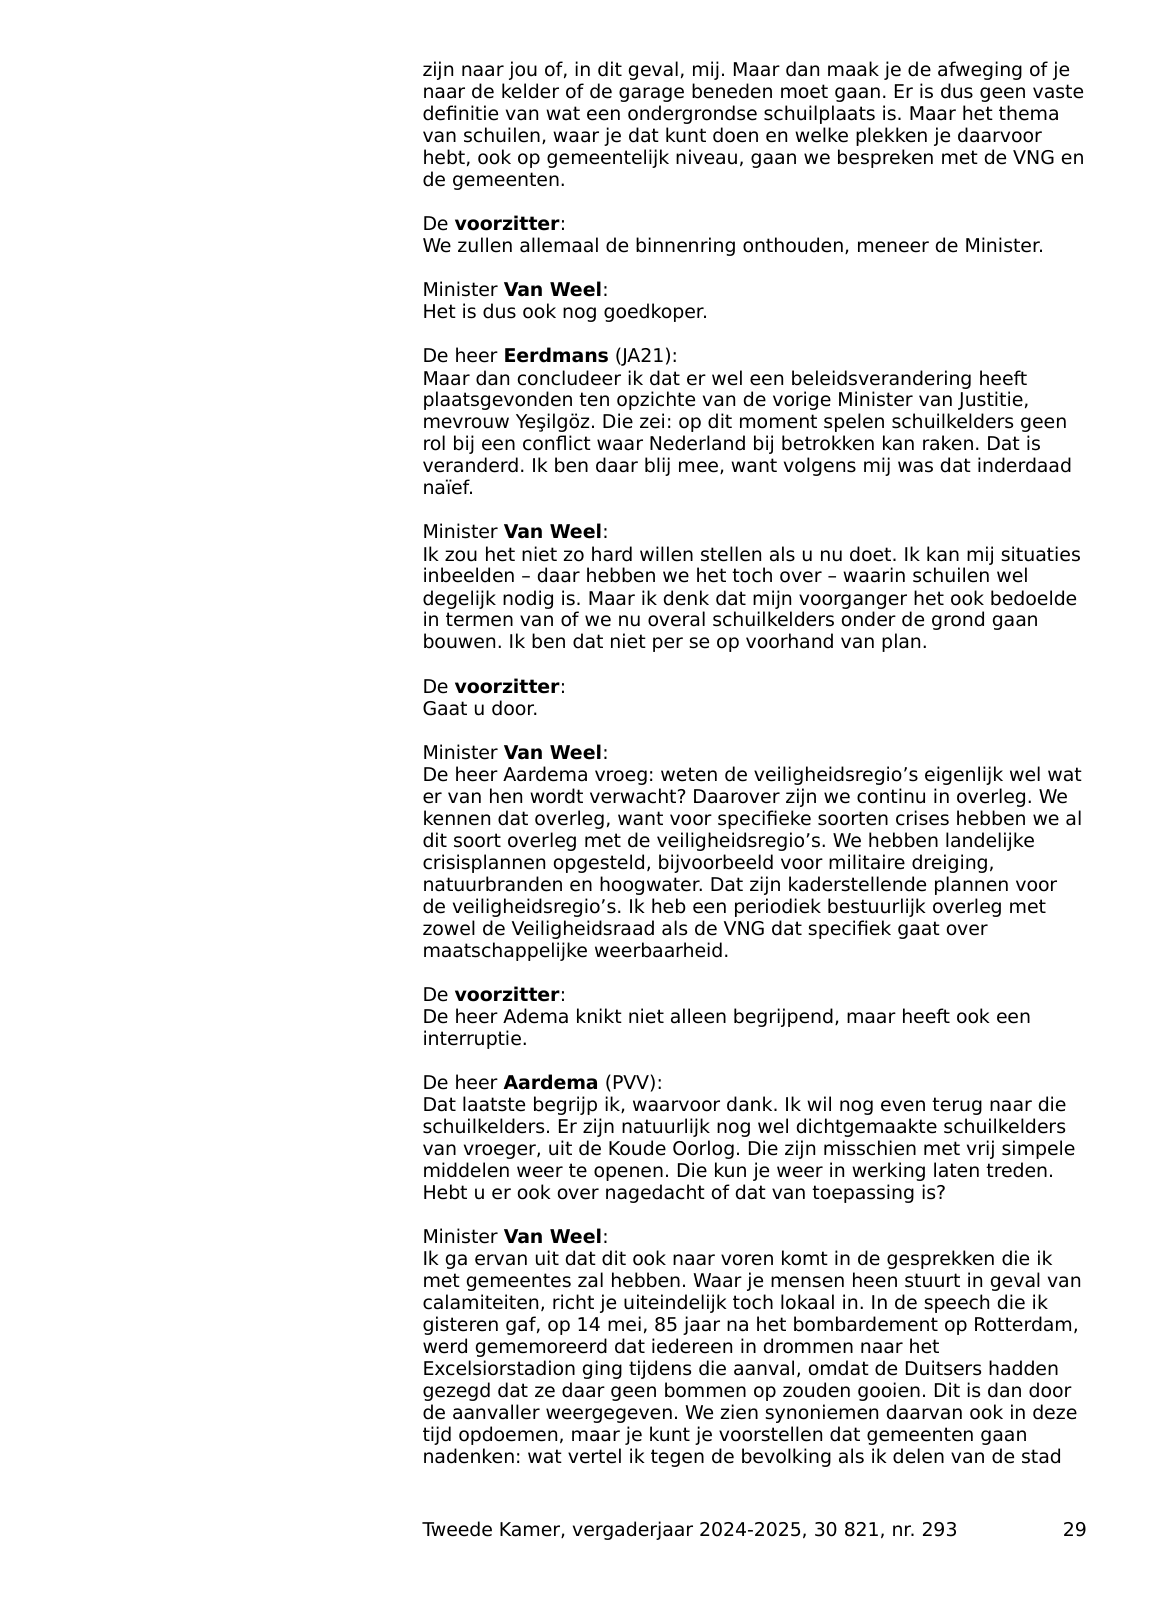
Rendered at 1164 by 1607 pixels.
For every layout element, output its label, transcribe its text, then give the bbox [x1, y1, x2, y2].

text zijn naar jou of, in dit geval, mij. Maar dan maak je de afweging of je naar de kelder of de garage beneden moet gaan. Er is dus geen vaste definitie van wat een ondergrondse schuilplaats is. Maar het thema van schuilen, waar je dat kunt doen en welke plekken je daarvoor hebt, ook op gemeentelijk niveau, gaan we bespreken met de VNG en de gemeenten. [422, 59, 1087, 191]
text De heer Aardema vroeg: weten de veiligheidsregio’s eigenlijk wel wat er van hen wordt verwacht? Daarover zijn we continu in overleg. We kennen dat overleg, want voor specifieke soorten crises hebben we al dit soort overleg met de veiligheidsregio’s. We hebben landelijke crisisplannen opgesteld, bijvoorbeeld voor militaire dreiging, natuurbranden en hoogwater. Dat zijn kaderstellende plannen voor de veiligheidsregio’s. Ik heb een periodiek bestuurlijk overleg met zowel de Veiligheidsraad als de VNG dat specifiek gaat over maatschappelijke weerbaarheid. [422, 764, 1087, 961]
text Minister Van Weel: [422, 742, 1087, 764]
text De voorzitter: [422, 676, 1087, 697]
text De heer Aardema (PVV): [422, 1072, 1087, 1094]
text Ik zou het niet zo hard willen stellen als u nu doet. Ik kan mij situaties inbeelden – daar hebben we het toch over – waarin schuilen wel degelijk nodig is. Maar ik denk dat mijn voorganger het ook bedoelde in termen van of we nu overal schuilkelders onder de grond gaan bouwen. Ik ben dat niet per se op voorhand van plan. [422, 543, 1087, 653]
text Minister Van Weel: [422, 521, 1087, 543]
text Gaat u door. [422, 697, 1087, 719]
text De voorzitter: [422, 984, 1087, 1006]
text Het is dus ook nog goedkoper. [422, 301, 1087, 323]
text De heer Eerdmans (JA21): [422, 345, 1087, 367]
text Ik ga ervan uit dat dit ook naar voren komt in de gesprekken die ik met gemeentes zal hebben. Waar je mensen heen stuurt in geval van calamiteiten, richt je uiteindelijk toch lokaal in. In de speech die ik gisteren gaf, op 14 mei, 85 jaar na het bombardement op Rotterdam, werd gememoreerd dat iedereen in drommen naar het Excelsiorstadion ging tijdens die aanval, omdat de Duitsers hadden gezegd dat ze daar geen bommen op zouden gooien. Dit is dan door de aanvaller weergegeven. We zien synoniemen daarvan ook in deze tijd opdoemen, maar je kunt je voorstellen dat gemeenten gaan nadenken: wat vertel ik tegen de bevolking als ik delen van de stad [422, 1248, 1087, 1468]
text We zullen allemaal de binnenring onthouden, meneer de Minister. [422, 235, 1087, 257]
text Maar dan concludeer ik dat er wel een beleidsverandering heeft plaatsgevonden ten opzichte van de vorige Minister van Justitie, mevrouw Yeşilgöz. Die zei: op dit moment spelen schuilkelders geen rol bij een conflict waar Nederland bij betrokken kan raken. Dat is veranderd. Ik ben daar blij mee, want volgens mij was dat inderdaad naïef. [422, 367, 1087, 499]
text De voorzitter: [422, 213, 1087, 235]
text Dat laatste begrijp ik, waarvoor dank. Ik wil nog even terug naar die schuilkelders. Er zijn natuurlijk nog wel dichtgemaakte schuilkelders van vroeger, uit de Koude Oorlog. Die zijn misschien met vrij simpele middelen weer te openen. Die kun je weer in werking laten treden. Hebt u er ook over nagedacht of dat van toepassing is? [422, 1094, 1087, 1204]
text Minister Van Weel: [422, 279, 1087, 301]
text Minister Van Weel: [422, 1226, 1087, 1248]
text De heer Adema knikt niet alleen begrijpend, maar heeft ook een interruptie. [422, 1006, 1087, 1049]
